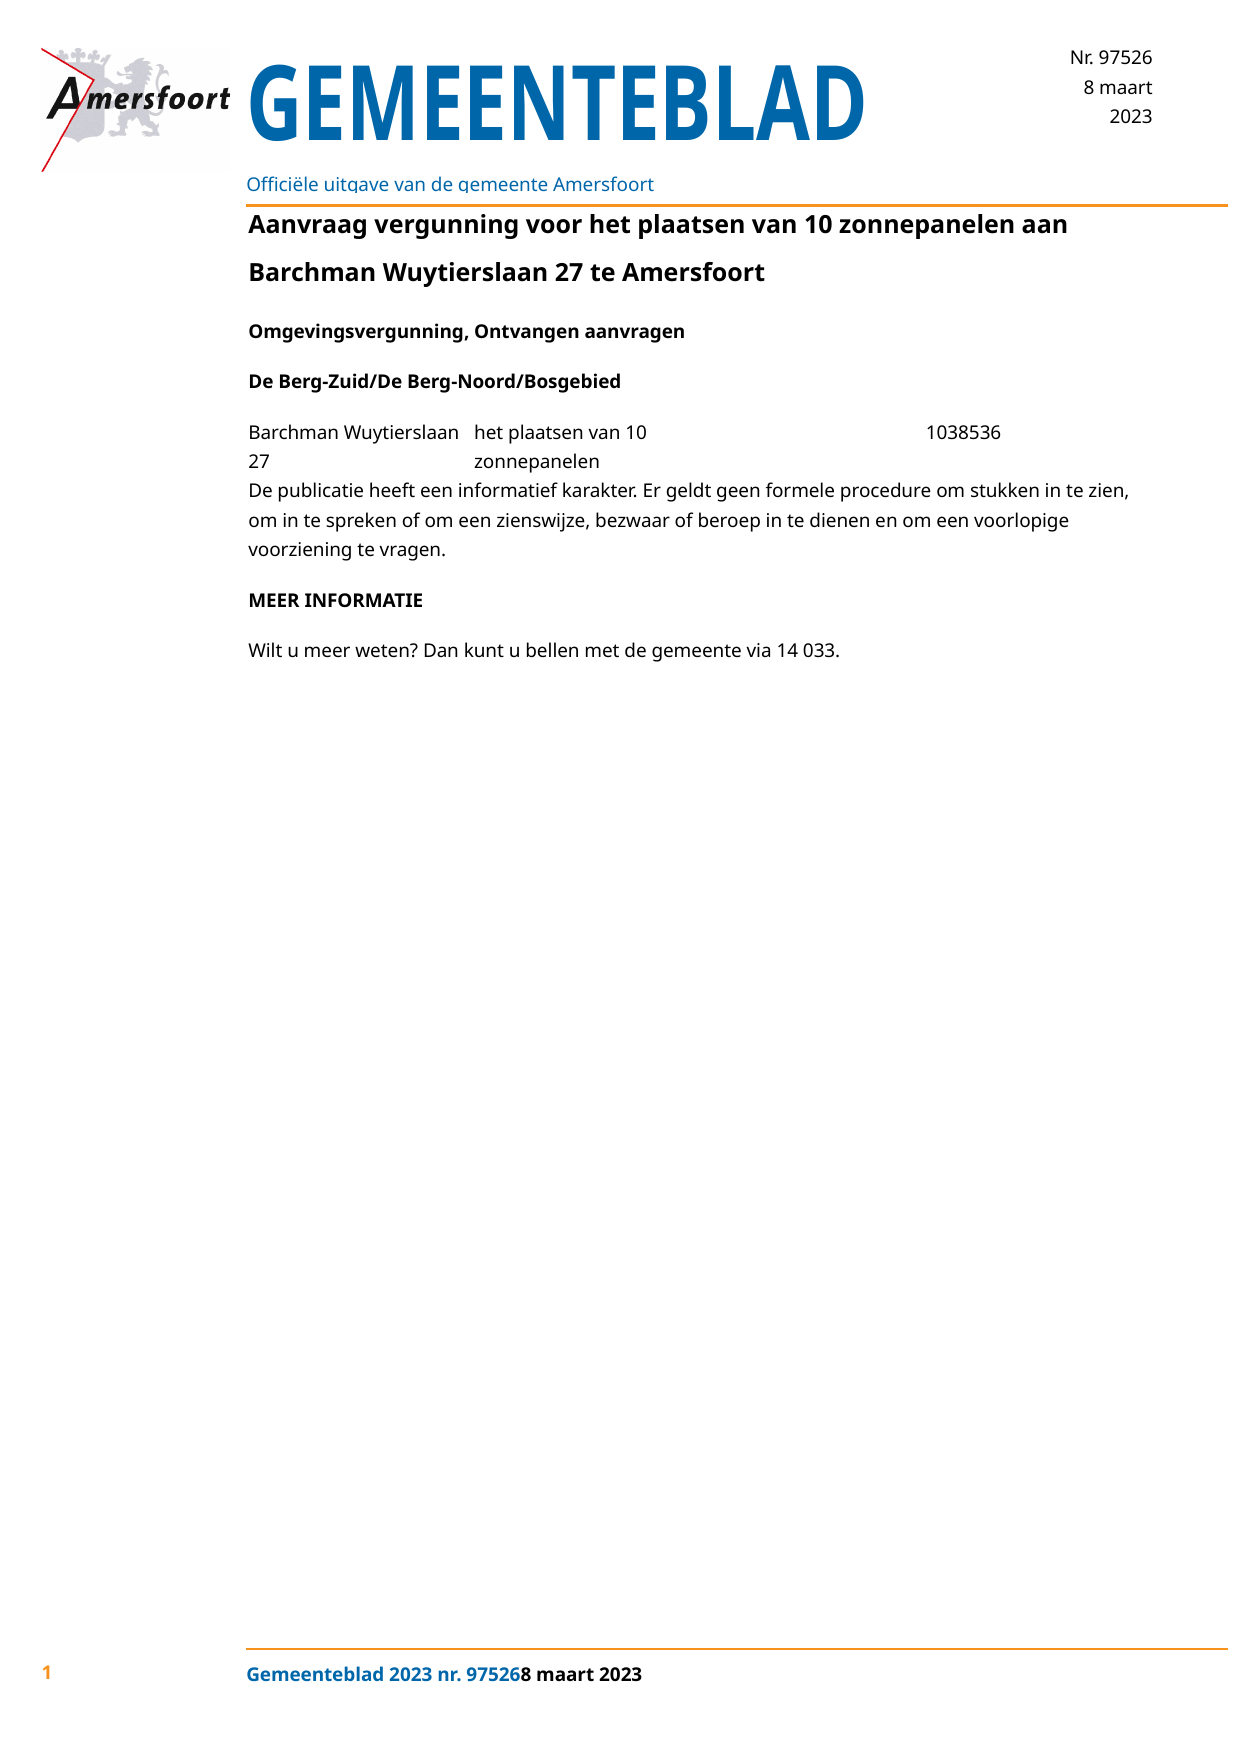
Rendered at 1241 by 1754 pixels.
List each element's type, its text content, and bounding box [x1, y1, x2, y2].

table_header het plaatsen van 10 zonnepanelen [474, 419, 700, 474]
text Omgevingsvergunning, Ontvangen aanvragen [248, 318, 1152, 344]
text Aanvraag vergunning voor het plaatsen van 10 zonnepanelen aan Barchman Wuytierslaan 27 te Amersfoort [248, 207, 1152, 288]
text De Berg-Zuid/De Berg-Noord/Bosgebied [248, 368, 1152, 394]
text De publicatie heeft een informatief karakter. Er geldt geen formele procedure om stukken in te zien, om in te spreken of om een zienswijze, bezwaar of beroep in te dienen en om een voorlopige voorziening te vragen. [248, 477, 1152, 562]
picture [41, 47, 231, 172]
table_header 1038536 [926, 419, 1152, 474]
text Wilt u meer weten? Dan kunt u bellen met de gemeente via 14 033. [248, 637, 1152, 663]
table_header [700, 419, 926, 474]
table_header Barchman Wuytierslaan 27 [248, 419, 474, 474]
text MEER INFORMATIE [248, 587, 1152, 613]
